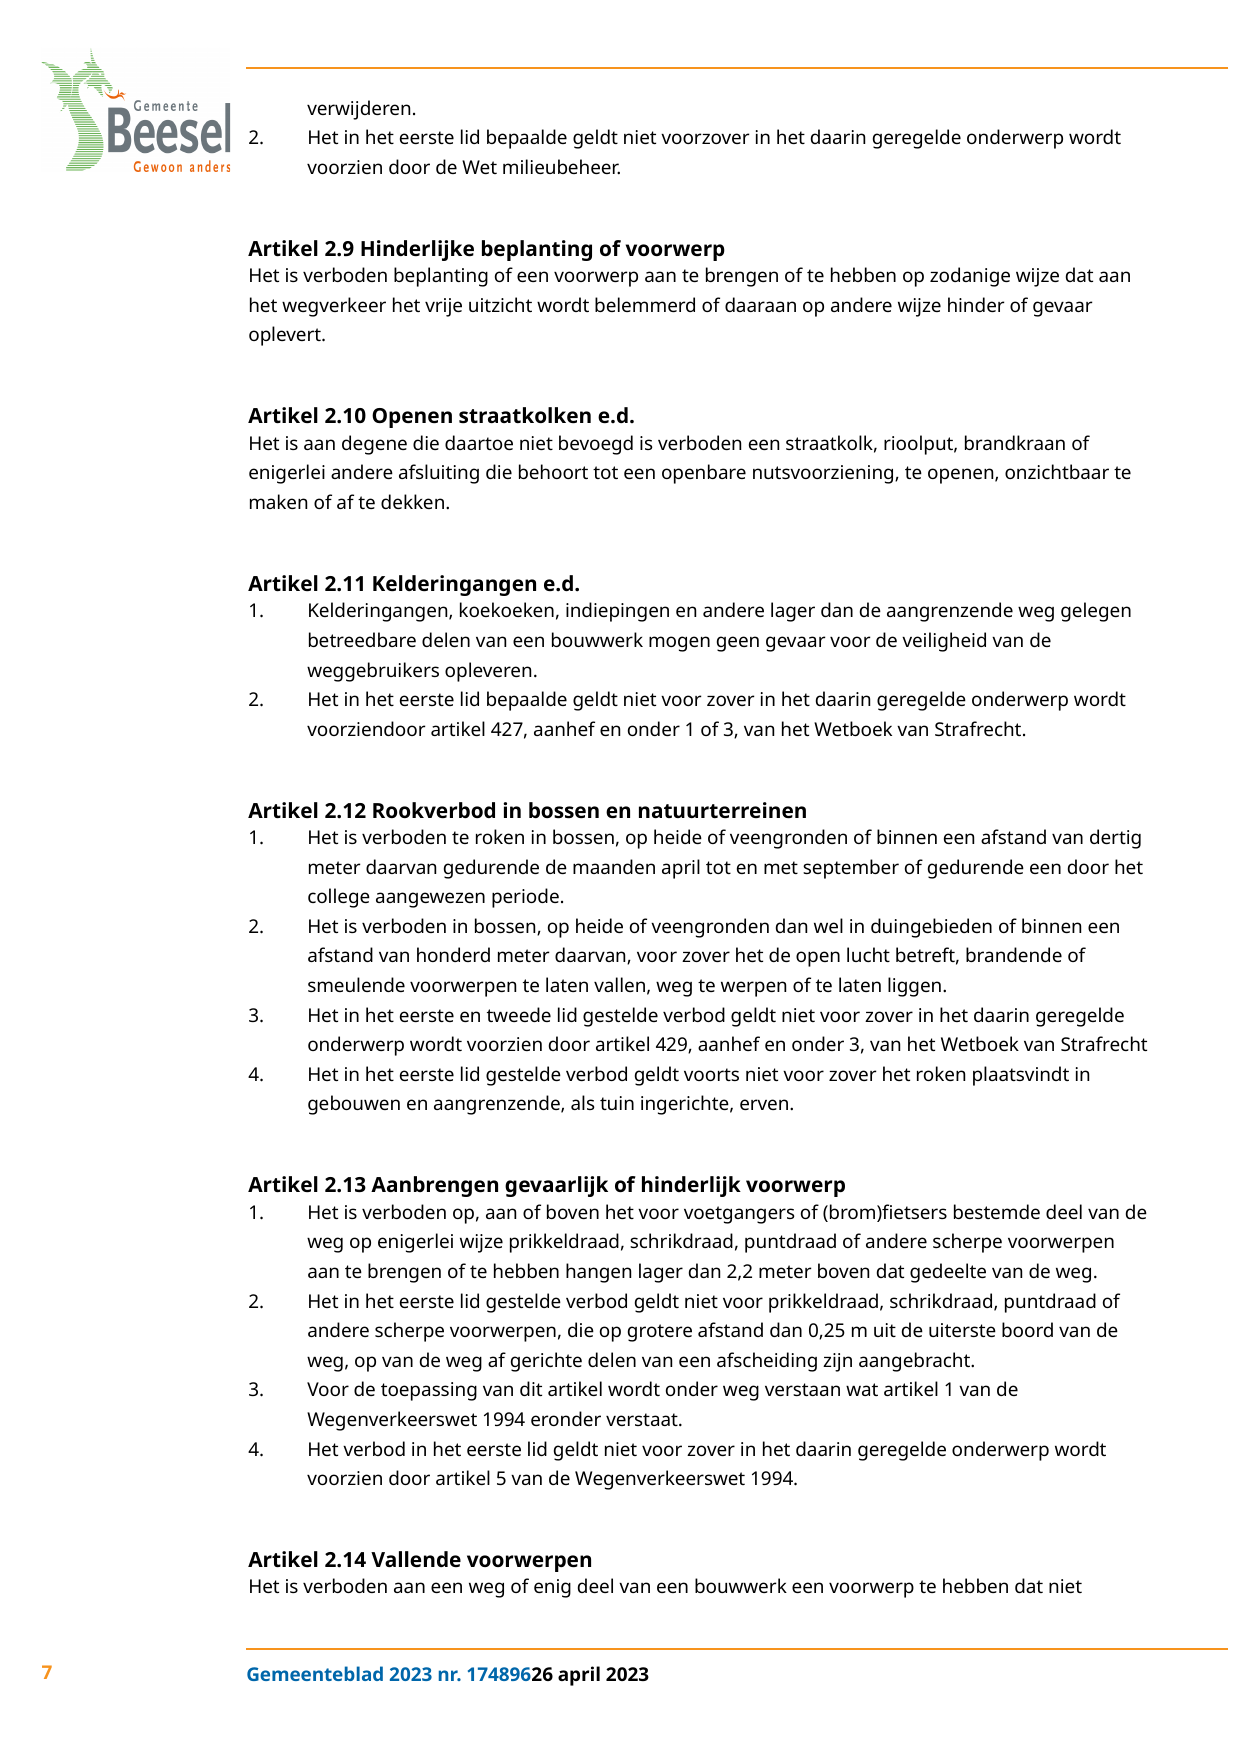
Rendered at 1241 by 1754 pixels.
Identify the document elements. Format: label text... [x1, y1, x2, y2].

list Het verbod in het eerste lid geldt niet voor zover in het daarin geregelde onderwerp wordt voorzien door artikel 5 van de Wegenverkeerswet 1994. [248, 1436, 1152, 1491]
list Kelderingangen, koekoeken, indiepingen en andere lager dan de aangrenzende weg gelegen betreedbare delen van een bouwwerk mogen geen gevaar voor de veiligheid van de weggebruikers opleveren. [248, 598, 1152, 682]
list Het is verboden op, aan of boven het voor voetgangers of (brom)fietsers bestemde deel van de weg op enigerlei wijze prikkeldraad, schrikdraad, puntdraad of andere scherpe voorwerpen aan te brengen of te hebben hangen lager dan 2,2 meter boven dat gedeelte van de weg. [248, 1199, 1152, 1284]
text Artikel 2.14 Vallende voorwerpen [248, 1545, 1152, 1574]
list Het in het eerste lid bepaalde geldt niet voorzover in het daarin geregelde onderwerp wordt voorzien door de Wet milieubeheer. [248, 124, 1152, 180]
text Het is verboden beplanting of een voorwerp aan te brengen of te hebben op zodanige wijze dat aan het wegverkeer het vrije uitzicht wordt belemmerd of daaraan op andere wijze hinder of gevaar oplevert. [248, 262, 1152, 347]
text Artikel 2.11 Kelderingangen e.d. [248, 569, 1152, 598]
list Het in het eerste en tweede lid gestelde verbod geldt niet voor zover in het daarin geregelde onderwerp wordt voorzien door artikel 429, aanhef en onder 3, van het Wetboek van Strafrecht [248, 1002, 1152, 1057]
text Het is aan degene die daartoe niet bevoegd is verboden een straatkolk, rioolput, brandkraan of enigerlei andere afsluiting die behoort tot een openbare nutsvoorziening, te openen, onzichtbaar te maken of af te dekken. [248, 430, 1152, 515]
list Het in het eerste lid gestelde verbod geldt voorts niet voor zover het roken plaatsvindt in gebouwen en aangrenzende, als tuin ingerichte, erven. [248, 1061, 1152, 1116]
list Voor de toepassing van dit artikel wordt onder weg verstaan wat artikel 1 van de Wegenverkeerswet 1994 eronder verstaat. [248, 1377, 1152, 1432]
list Het in het eerste lid gestelde verbod geldt niet voor prikkeldraad, schrikdraad, puntdraad of andere scherpe voorwerpen, die op grotere afstand dan 0,25 m uit de uiterste boord van de weg, op van de weg af gerichte delen van een afscheiding zijn aangebracht. [248, 1288, 1152, 1373]
text Artikel 2.9 Hinderlijke beplanting of voorwerp [248, 234, 1152, 262]
list Het is verboden te roken in bossen, op heide of veengronden of binnen een afstand van dertig meter daarvan gedurende de maanden april tot en met september of gedurende een door het college aangewezen periode. [248, 824, 1152, 909]
picture [41, 47, 231, 172]
text Artikel 2.10 Openen straatkolken e.d. [248, 402, 1152, 430]
list verwijderen. [248, 95, 1152, 121]
list Het in het eerste lid bepaalde geldt niet voor zover in het daarin geregelde onderwerp wordt voorziendoor artikel 427, aanhef en onder 1 of 3, van het Wetboek van Strafrecht. [248, 686, 1152, 742]
text Artikel 2.12 Rookverbod in bossen en natuurterreinen [248, 796, 1152, 824]
list Het is verboden in bossen, op heide of veengronden dan wel in duingebieden of binnen een afstand van honderd meter daarvan, voor zover het de open lucht betreft, brandende of smeulende voorwerpen te laten vallen, weg te werpen of te laten liggen. [248, 913, 1152, 998]
text Artikel 2.13 Aanbrengen gevaarlijk of hinderlijk voorwerp [248, 1171, 1152, 1199]
text Het is verboden aan een weg of enig deel van een bouwwerk een voorwerp te hebben dat niet [248, 1574, 1152, 1599]
